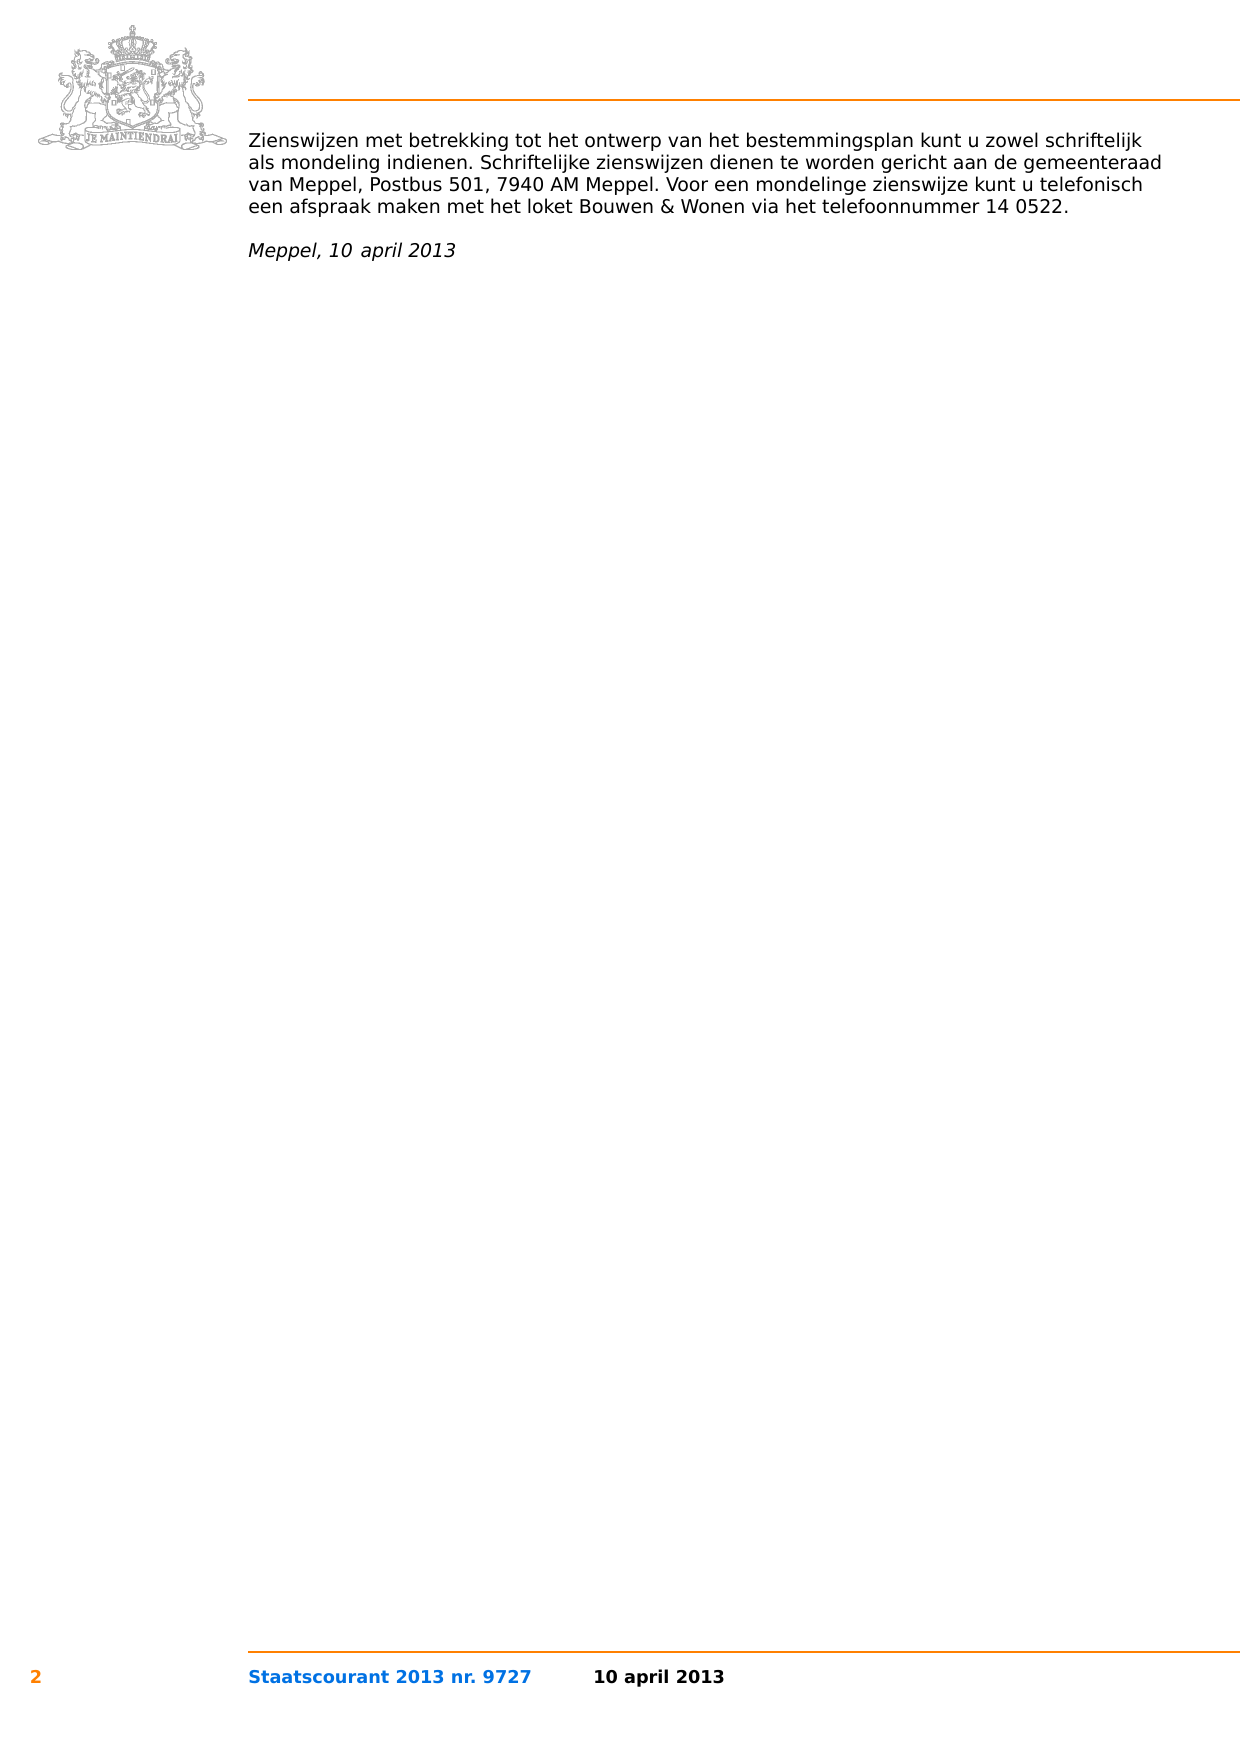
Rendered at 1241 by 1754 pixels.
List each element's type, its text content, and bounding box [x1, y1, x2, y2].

text Meppel, 10 april 2013 [248, 240, 1163, 262]
text Zienswijzen met betrekking tot het ontwerp van het bestemmingsplan kunt u zowel schriftelijk als mondeling indienen. Schriftelijke zienswijzen dienen te worden gericht aan de gemeenteraad van Meppel, Postbus 501, 7940 AM Meppel. Voor een mondelinge zienswijze kunt u telefonisch een afspraak maken met het loket Bouwen & Wonen via het telefoonnummer 14 0522. [248, 130, 1163, 218]
picture [38, 25, 227, 150]
